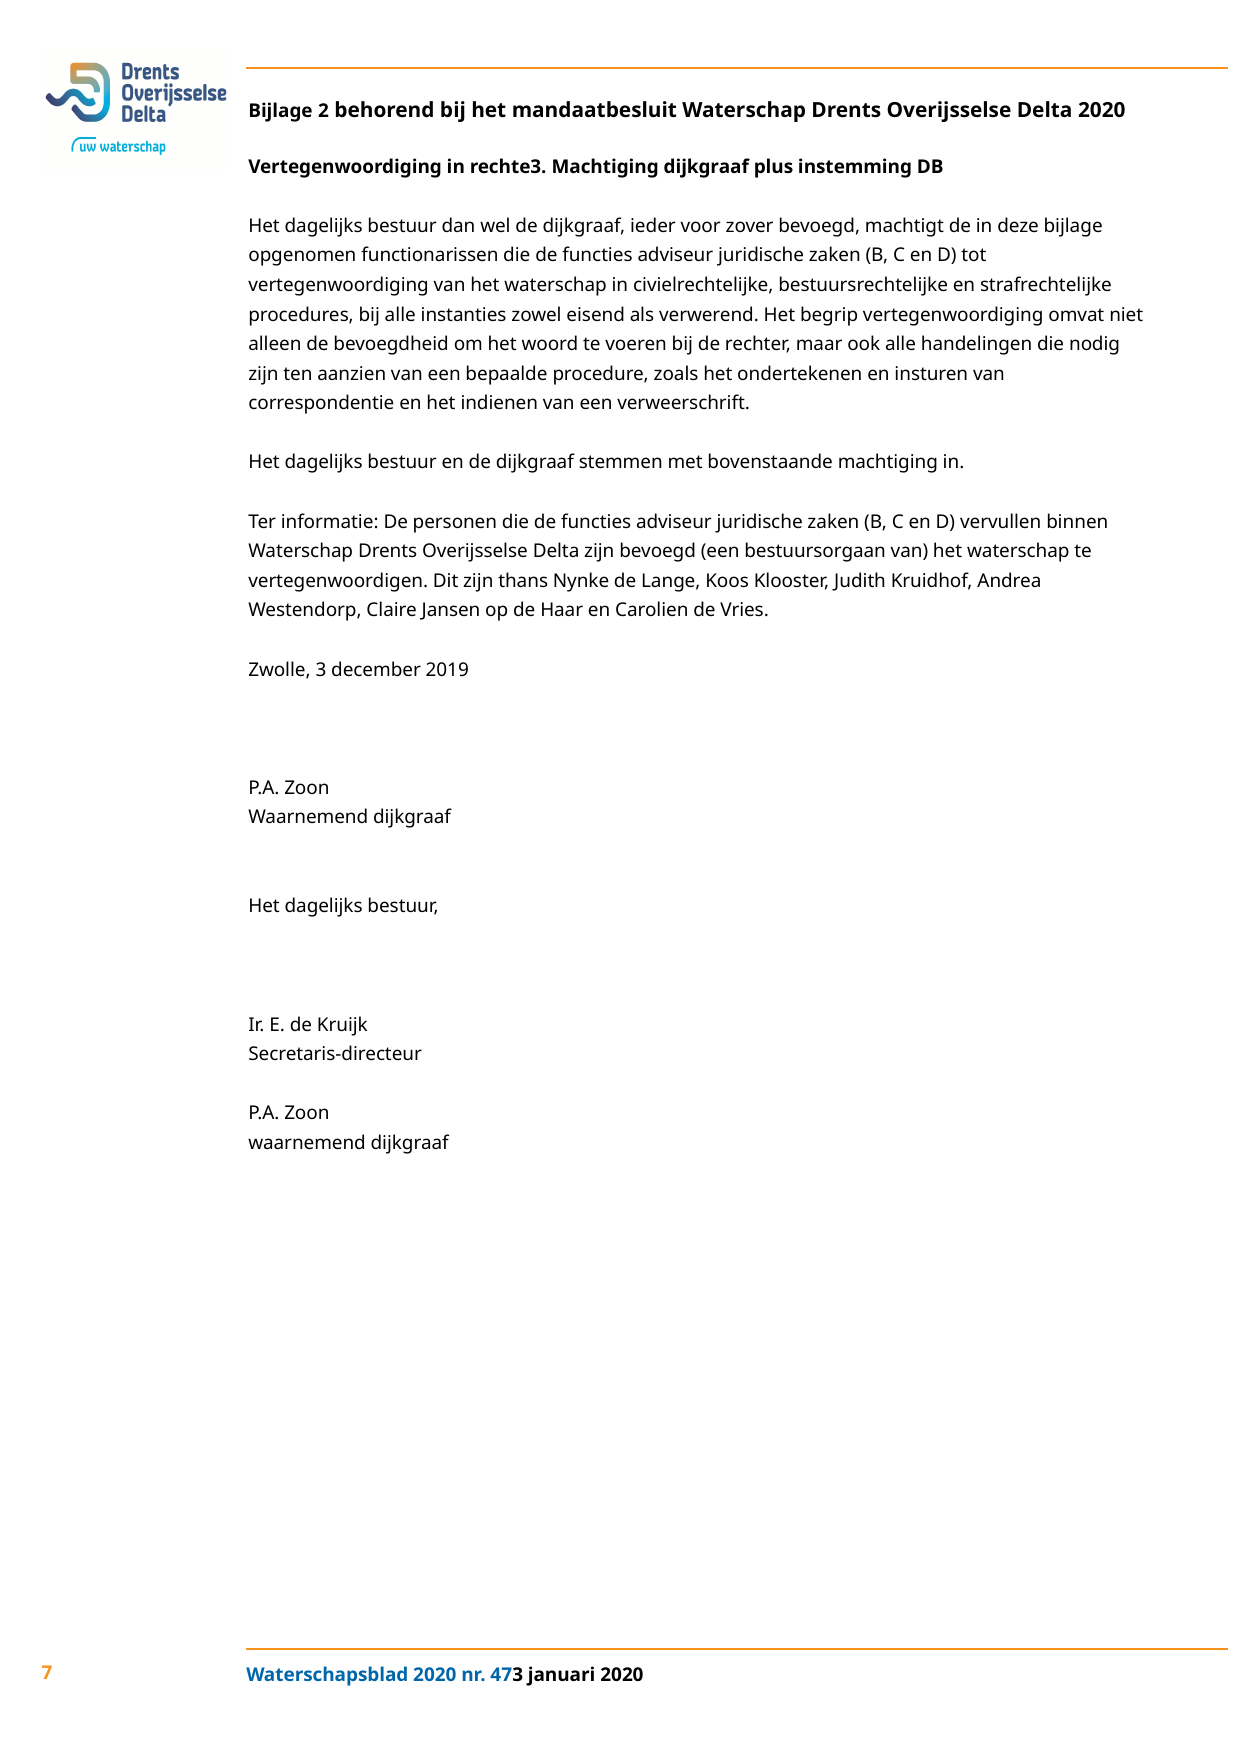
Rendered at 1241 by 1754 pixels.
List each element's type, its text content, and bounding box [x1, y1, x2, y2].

text Secretaris-directeur [248, 1040, 1152, 1066]
text Ir. E. de Kruijk [248, 1011, 1152, 1037]
text Bijlage 2 behorend bij het mandaatbesluit Waterschap Drents Overijsselse Delta 2020 [248, 95, 1152, 123]
text P.A. Zoon [248, 774, 1152, 800]
text Ter informatie: De personen die de functies adviseur juridische zaken (B, C en D) vervullen binnen Waterschap Drents Overijsselse Delta zijn bevoegd (een bestuursorgaan van) het waterschap te vertegenwoordigen. Dit zijn thans Nynke de Lange, Koos Klooster, Judith Kruidhof, Andrea Westendorp, Claire Jansen op de Haar en Carolien de Vries. [248, 508, 1152, 622]
text Het dagelijks bestuur dan wel de dijkgraaf, ieder voor zover bevoegd, machtigt de in deze bijlage opgenomen functionarissen die de functies adviseur juridische zaken (B, C en D) tot vertegenwoordiging van het waterschap in civielrechtelijke, bestuursrechtelijke en strafrechtelijke procedures, bij alle instanties zowel eisend als verwerend. Het begrip vertegenwoordiging omvat niet alleen de bevoegdheid om het woord te voeren bij de rechter, maar ook alle handelingen die nodig zijn ten aanzien van een bepaalde procedure, zoals het ondertekenen en insturen van correspondentie en het indienen van een verweerschrift. [248, 212, 1152, 415]
text Vertegenwoordiging in rechte3. Machtiging dijkgraaf plus instemming DB [248, 153, 1152, 179]
text Waarnemend dijkgraaf [248, 804, 1152, 829]
text waarnemend dijkgraaf [248, 1129, 1152, 1155]
text Het dagelijks bestuur en de dijkgraaf stemmen met bovenstaande machtiging in. [248, 449, 1152, 474]
text Zwolle, 3 december 2019 [248, 656, 1152, 682]
text P.A. Zoon [248, 1099, 1152, 1125]
text Het dagelijks bestuur, [248, 892, 1152, 918]
picture [41, 47, 231, 172]
